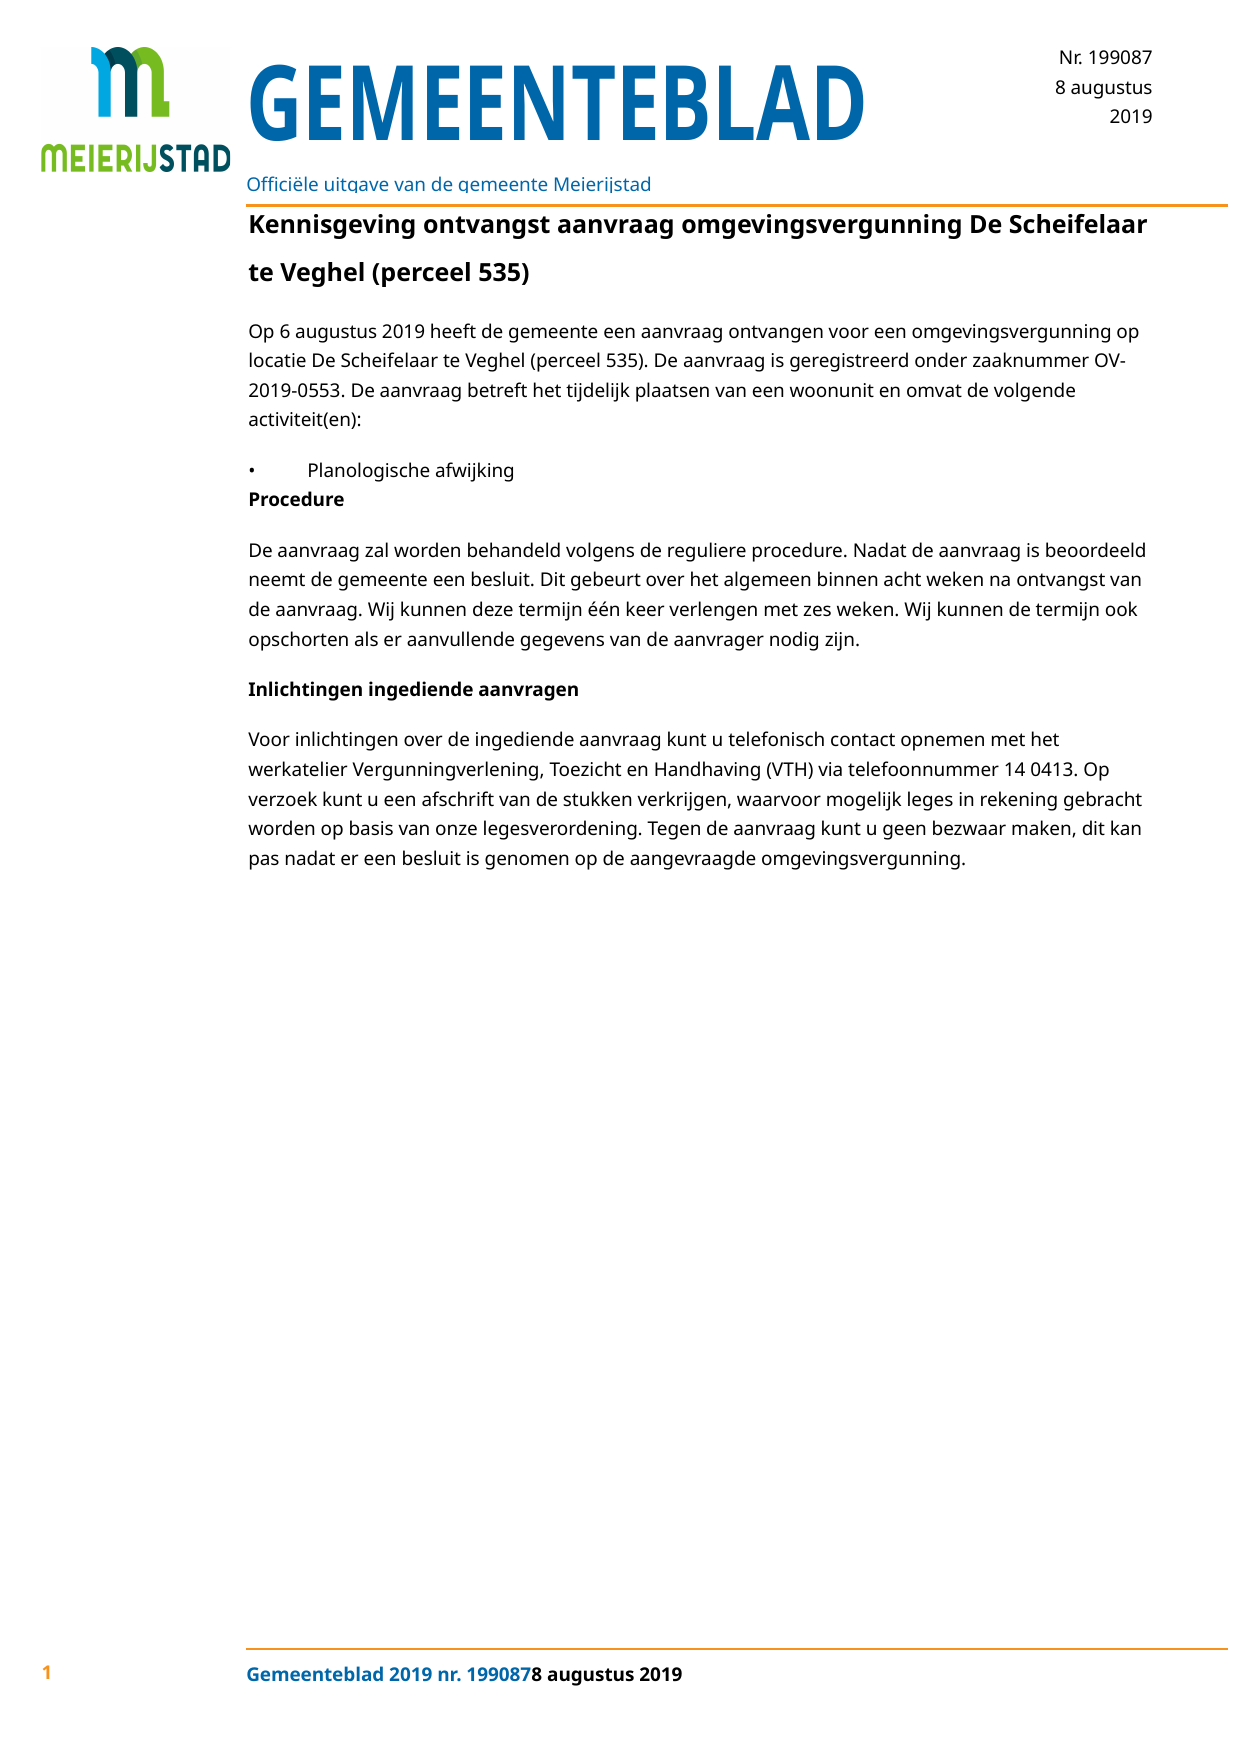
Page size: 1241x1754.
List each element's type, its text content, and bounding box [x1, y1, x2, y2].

text Voor inlichtingen over de ingediende aanvraag kunt u telefonisch contact opnemen met het werkatelier Vergunningverlening, Toezicht en Handhaving (VTH) via telefoonnummer 14 0413. Op verzoek kunt u een afschrift van de stukken verkrijgen, waarvoor mogelijk leges in rekening gebracht worden op basis van onze legesverordening. Tegen de aanvraag kunt u geen bezwaar maken, dit kan pas nadat er een besluit is genomen op de aangevraagde omgevingsvergunning. [248, 727, 1152, 871]
text Kennisgeving ontvangst aanvraag omgevingsvergunning De Scheifelaar te Veghel (perceel 535) [248, 207, 1152, 288]
text Procedure [248, 487, 1152, 512]
text De aanvraag zal worden behandeld volgens de reguliere procedure. Nadat de aanvraag is beoordeeld neemt de gemeente een besluit. Dit gebeurt over het algemeen binnen acht weken na ontvangst van de aanvraag. Wij kunnen deze termijn één keer verlengen met zes weken. Wij kunnen de termijn ook opschorten als er aanvullende gegevens van de aanvrager nodig zijn. [248, 537, 1152, 652]
text Op 6 augustus 2019 heeft de gemeente een aanvraag ontvangen voor een omgevingsvergunning op locatie De Scheifelaar te Veghel (perceel 535). De aanvraag is geregistreerd onder zaaknummer OV-2019-0553. De aanvraag betreft het tijdelijk plaatsen van een woonunit en omvat de volgende activiteit(en): [248, 318, 1152, 432]
list Planologische afwijking [248, 457, 1152, 483]
picture [41, 47, 231, 172]
text Inlichtingen ingediende aanvragen [248, 676, 1152, 702]
